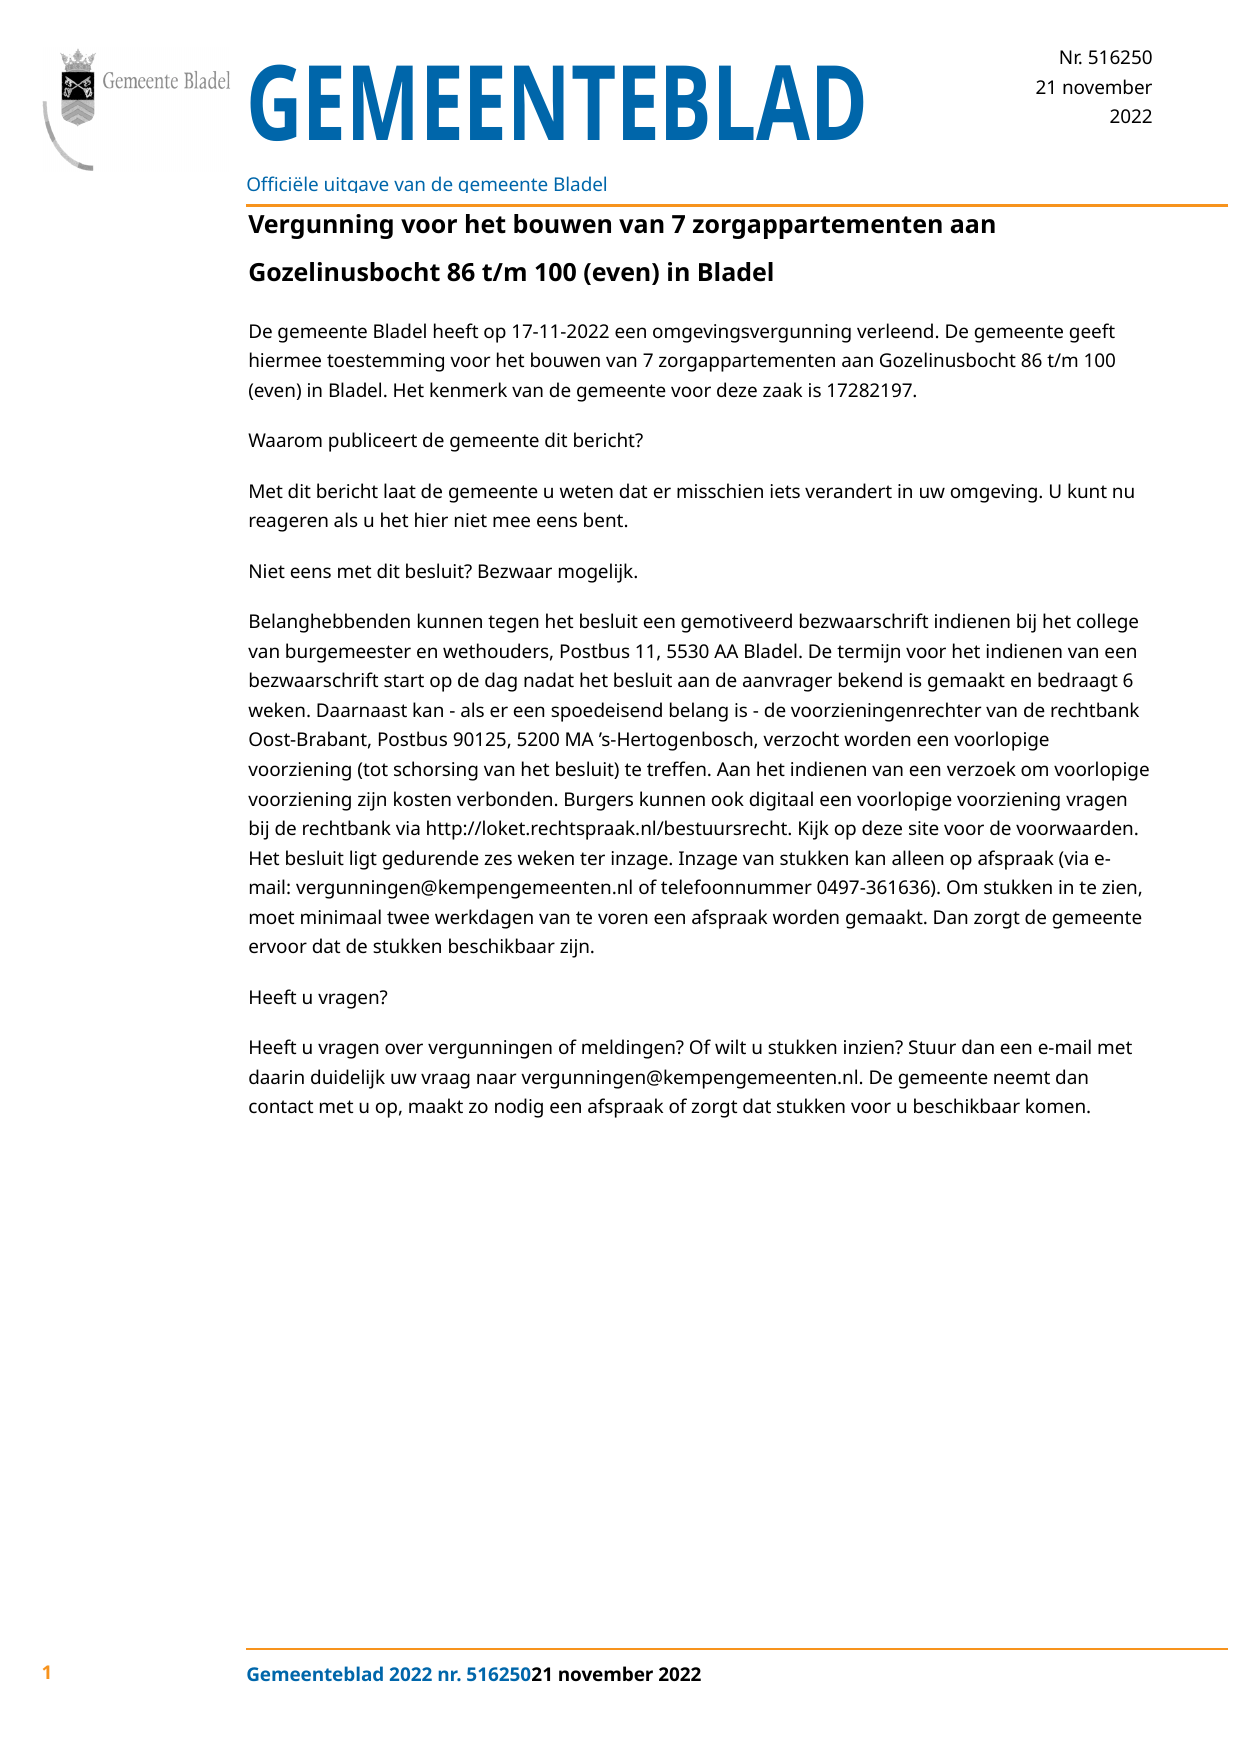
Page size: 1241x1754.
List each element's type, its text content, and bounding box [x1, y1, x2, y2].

text Waarom publiceert de gemeente dit bericht? [248, 427, 1152, 453]
text Vergunning voor het bouwen van 7 zorgappartementen aan Gozelinusbocht 86 t/m 100 (even) in Bladel [248, 207, 1152, 288]
text De gemeente Bladel heeft op 17-11-2022 een omgevingsvergunning verleend. De gemeente geeft hiermee toestemming voor het bouwen van 7 zorgappartementen aan Gozelinusbocht 86 t/m 100 (even) in Bladel. Het kenmerk van de gemeente voor deze zaak is 17282197. [248, 318, 1152, 403]
text Met dit bericht laat de gemeente u weten dat er misschien iets verandert in uw omgeving. U kunt nu reageren als u het hier niet mee eens bent. [248, 478, 1152, 533]
text Niet eens met dit besluit? Bezwaar mogelijk. [248, 558, 1152, 584]
text Belanghebbenden kunnen tegen het besluit een gemotiveerd bezwaarschrift indienen bij het college van burgemeester en wethouders, Postbus 11, 5530 AA Bladel. De termijn voor het indienen van een bezwaarschrift start op de dag nadat het besluit aan de aanvrager bekend is gemaakt en bedraagt 6 weken. Daarnaast kan - als er een spoedeisend belang is - de voorzieningenrechter van de rechtbank Oost-Brabant, Postbus 90125, 5200 MA ’s-Hertogenbosch, verzocht worden een voorlopige voorziening (tot schorsing van het besluit) te treffen. Aan het indienen van een verzoek om voorlopige voorziening zijn kosten verbonden. Burgers kunnen ook digitaal een voorlopige voorziening vragen bij de rechtbank via http://loket.rechtspraak.nl/bestuursrecht. Kijk op deze site voor de voorwaarden. Het besluit ligt gedurende zes weken ter inzage. Inzage van stukken kan alleen op afspraak (via e-mail: vergunningen@kempengemeenten.nl of telefoonnummer 0497-361636). Om stukken in te zien, moet minimaal twee werkdagen van te voren een afspraak worden gemaakt. Dan zorgt de gemeente ervoor dat de stukken beschikbaar zijn. [248, 608, 1152, 959]
picture [41, 47, 231, 172]
text Heeft u vragen? [248, 984, 1152, 1010]
text Heeft u vragen over vergunningen of meldingen? Of wilt u stukken inzien? Stuur dan een e-mail met daarin duidelijk uw vraag naar vergunningen@kempengemeenten.nl. De gemeente neemt dan contact met u op, maakt zo nodig een afspraak of zorgt dat stukken voor u beschikbaar komen. [248, 1034, 1152, 1119]
